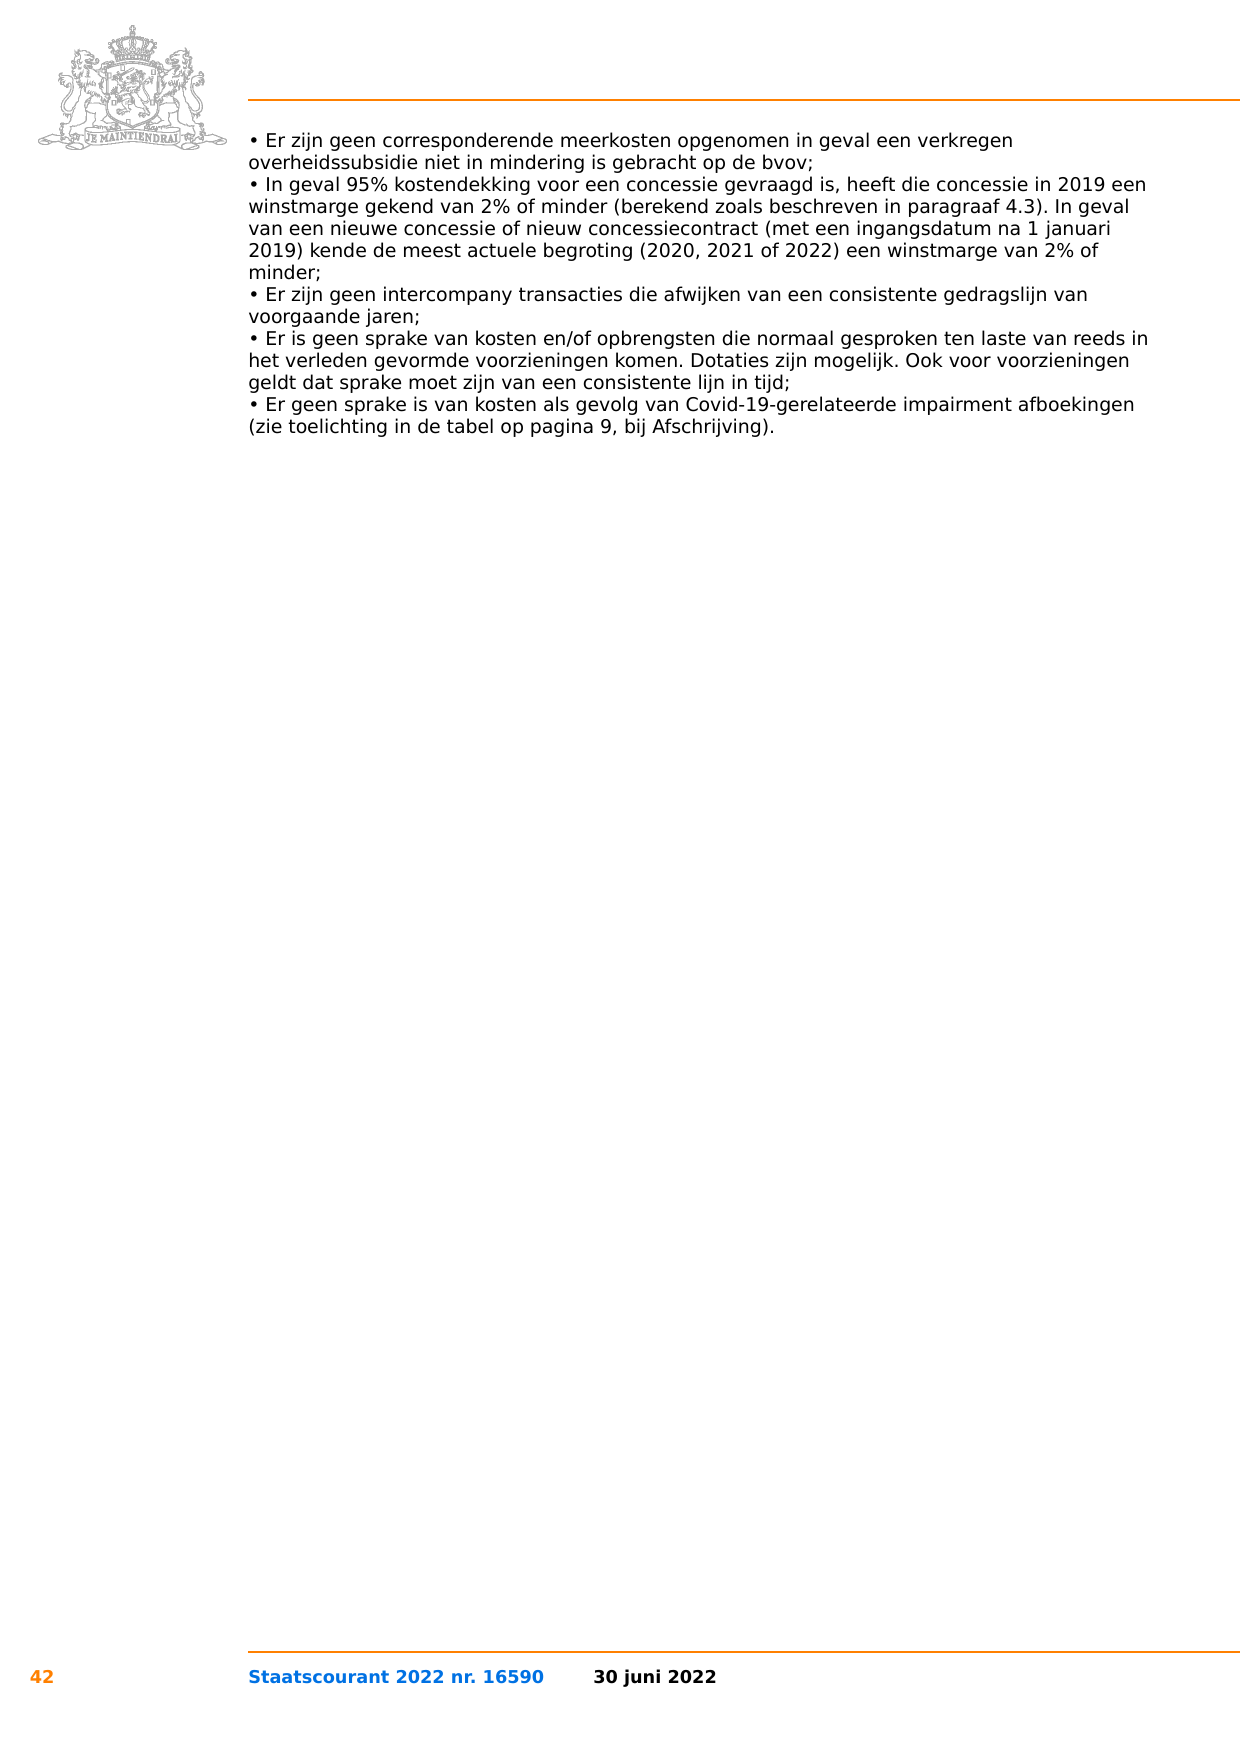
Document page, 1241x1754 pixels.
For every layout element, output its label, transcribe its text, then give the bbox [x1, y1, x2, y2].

picture [38, 25, 227, 150]
text • Er geen sprake is van kosten als gevolg van Covid-19-gerelateerde impairment afboekingen (zie toelichting in de tabel op pagina 9, bij Afschrijving). [248, 394, 1163, 438]
text • Er is geen sprake van kosten en/of opbrengsten die normaal gesproken ten laste van reeds in het verleden gevormde voorzieningen komen. Dotaties zijn mogelijk. Ook voor voorzieningen geldt dat sprake moet zijn van een consistente lijn in tijd; [248, 328, 1163, 394]
text • In geval 95% kostendekking voor een concessie gevraagd is, heeft die concessie in 2019 een winstmarge gekend van 2% of minder (berekend zoals beschreven in paragraaf 4.3). In geval van een nieuwe concessie of nieuw concessiecontract (met een ingangsdatum na 1 januari 2019) kende de meest actuele begroting (2020, 2021 of 2022) een winstmarge van 2% of minder; [248, 174, 1163, 284]
text • Er zijn geen corresponderende meerkosten opgenomen in geval een verkregen overheidssubsidie niet in mindering is gebracht op de bvov; [248, 130, 1163, 174]
text • Er zijn geen intercompany transacties die afwijken van een consistente gedragslijn van voorgaande jaren; [248, 284, 1163, 328]
